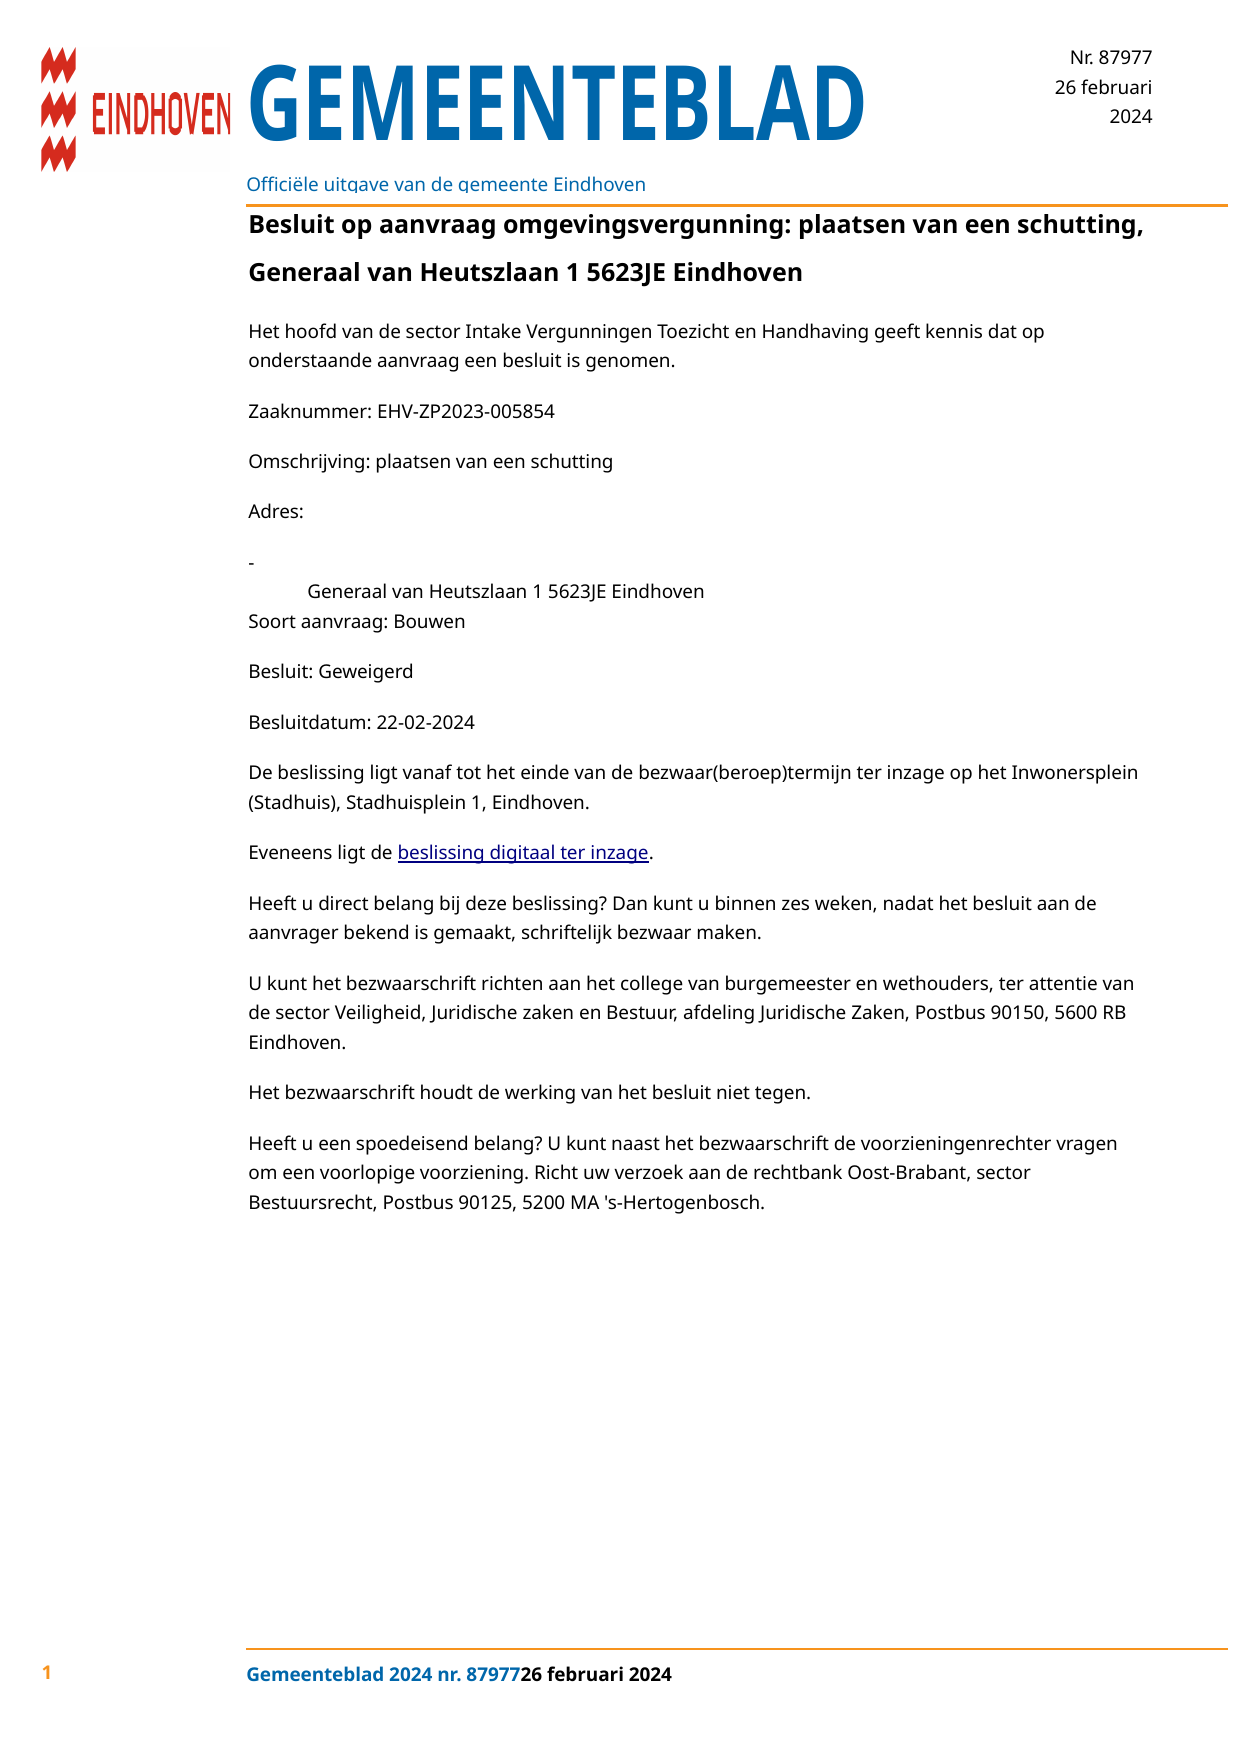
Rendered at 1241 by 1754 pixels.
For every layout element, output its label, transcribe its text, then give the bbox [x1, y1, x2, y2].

text Eveneens ligt de beslissing digitaal ter inzage. [248, 839, 1152, 865]
text Besluit op aanvraag omgevingsvergunning: plaatsen van een schutting, Generaal van Heutszlaan 1 5623JE Eindhoven [248, 207, 1152, 288]
text Het bezwaarschrift houdt de werking van het besluit niet tegen. [248, 1079, 1152, 1105]
text U kunt het bezwaarschrift richten aan het college van burgemeester en wethouders, ter attentie van de sector Veiligheid, Juridische zaken en Bestuur, afdeling Juridische Zaken, Postbus 90150, 5600 RB Eindhoven. [248, 970, 1152, 1055]
text Heeft u direct belang bij deze beslissing? Dan kunt u binnen zes weken, nadat het besluit aan de aanvrager bekend is gemaakt, schriftelijk bezwaar maken. [248, 890, 1152, 945]
text Omschrijving: plaatsen van een schutting [248, 448, 1152, 474]
text Het hoofd van de sector Intake Vergunningen Toezicht en Handhaving geeft kennis dat op onderstaande aanvraag een besluit is genomen. [248, 318, 1152, 373]
text Adres: [248, 499, 1152, 524]
list Generaal van Heutszlaan 1 5623JE Eindhoven [248, 579, 1152, 604]
text Besluit: Geweigerd [248, 659, 1152, 684]
text Heeft u een spoedeisend belang? U kunt naast het bezwaarschrift de voorzieningenrechter vragen om een voorlopige voorziening. Richt uw verzoek aan de rechtbank Oost-Brabant, sector Bestuursrecht, Postbus 90125, 5200 MA 's-Hertogenbosch. [248, 1130, 1152, 1215]
text Soort aanvraag: Bouwen [248, 608, 1152, 634]
text Besluitdatum: 22-02-2024 [248, 709, 1152, 735]
text Zaaknummer: EHV-ZP2023-005854 [248, 398, 1152, 424]
picture [41, 47, 231, 172]
text De beslissing ligt vanaf tot het einde van de bezwaar(beroep)termijn ter inzage op het Inwonersplein (Stadhuis), Stadhuisplein 1, Eindhoven. [248, 759, 1152, 815]
